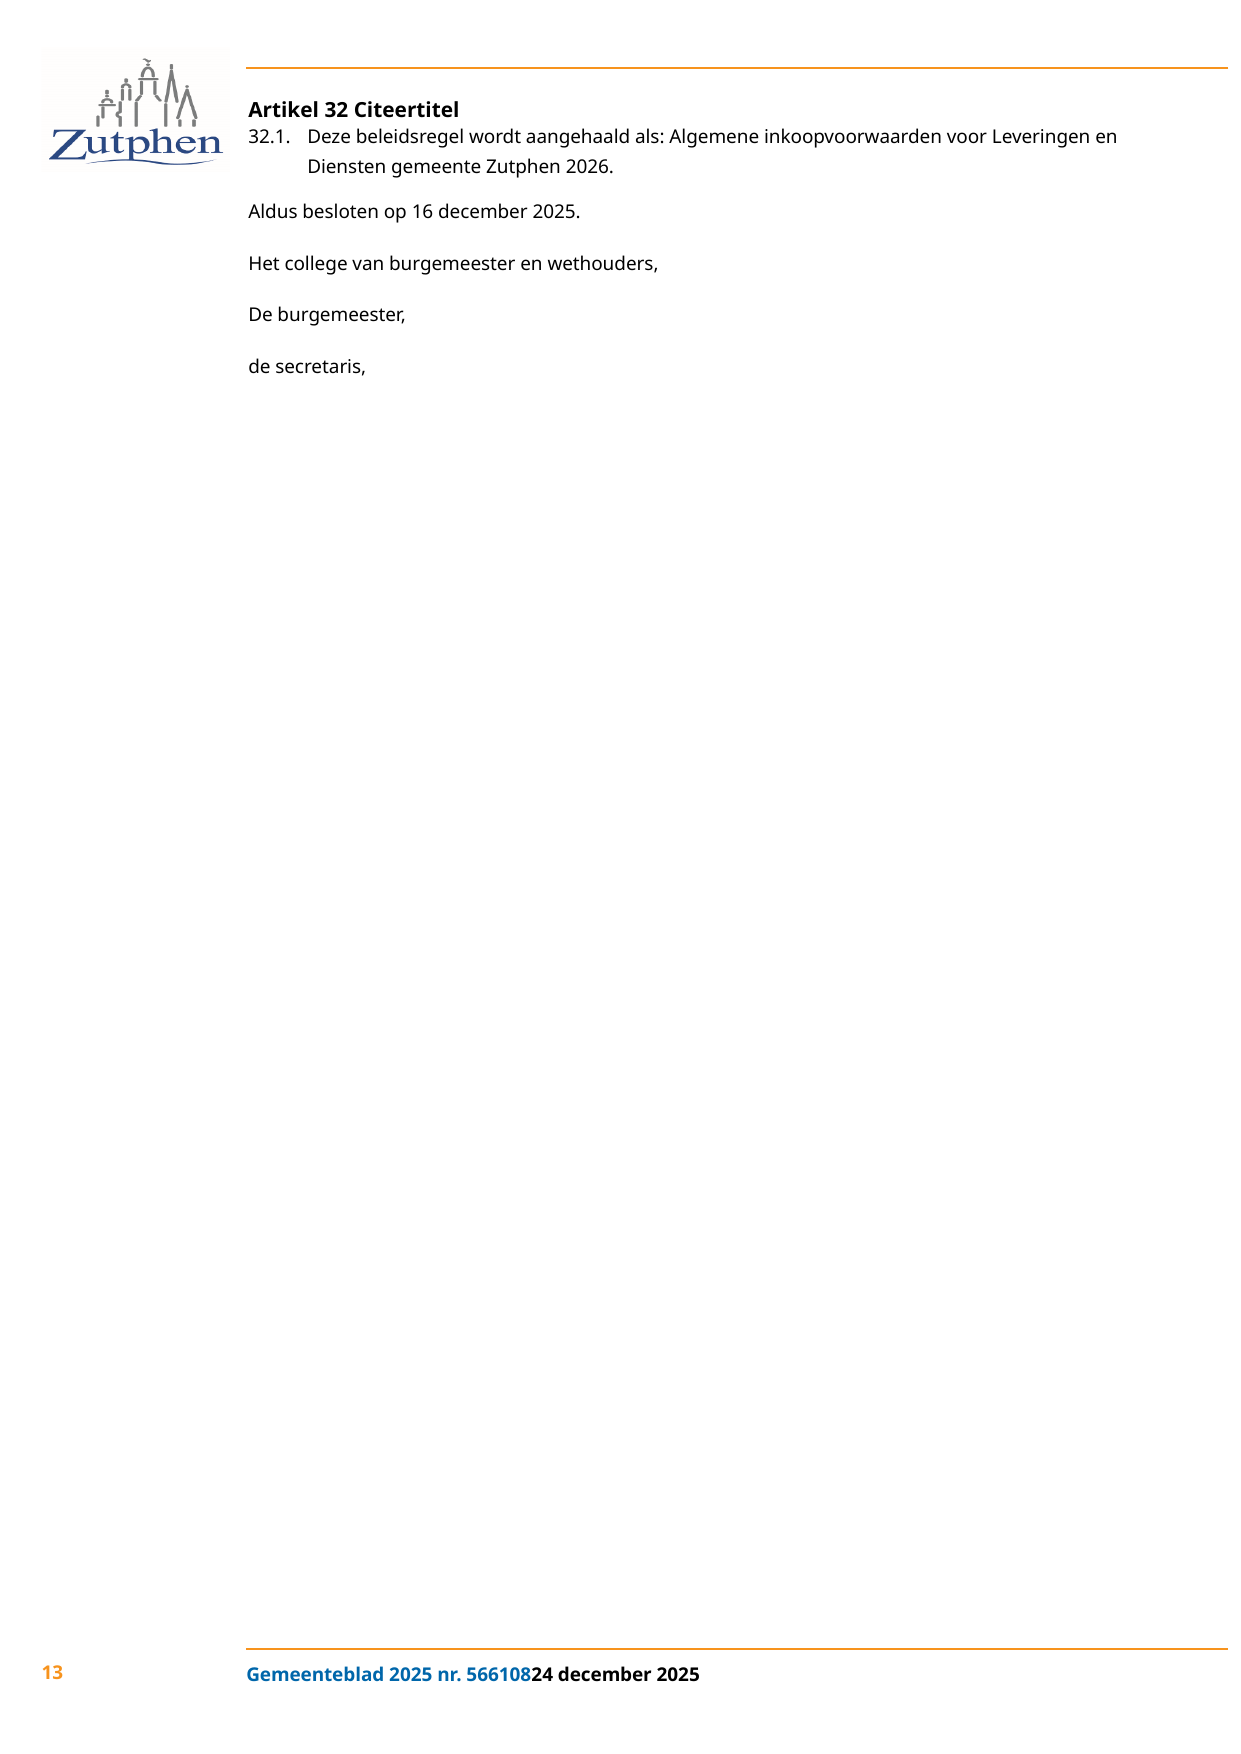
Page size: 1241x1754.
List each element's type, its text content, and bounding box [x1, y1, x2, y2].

text Het college van burgemeester en wethouders, [248, 250, 1152, 276]
text De burgemeester, [248, 301, 1152, 327]
list Deze beleidsregel wordt aangehaald als: Algemene inkoopvoorwaarden voor Leveringen en Diensten gemeente Zutphen 2026. [248, 123, 1152, 178]
text Artikel 32 Citeertitel [248, 95, 1152, 123]
text Aldus besloten op 16 december 2025. [248, 198, 1152, 224]
text de secretaris, [248, 353, 1152, 378]
picture [41, 47, 231, 172]
